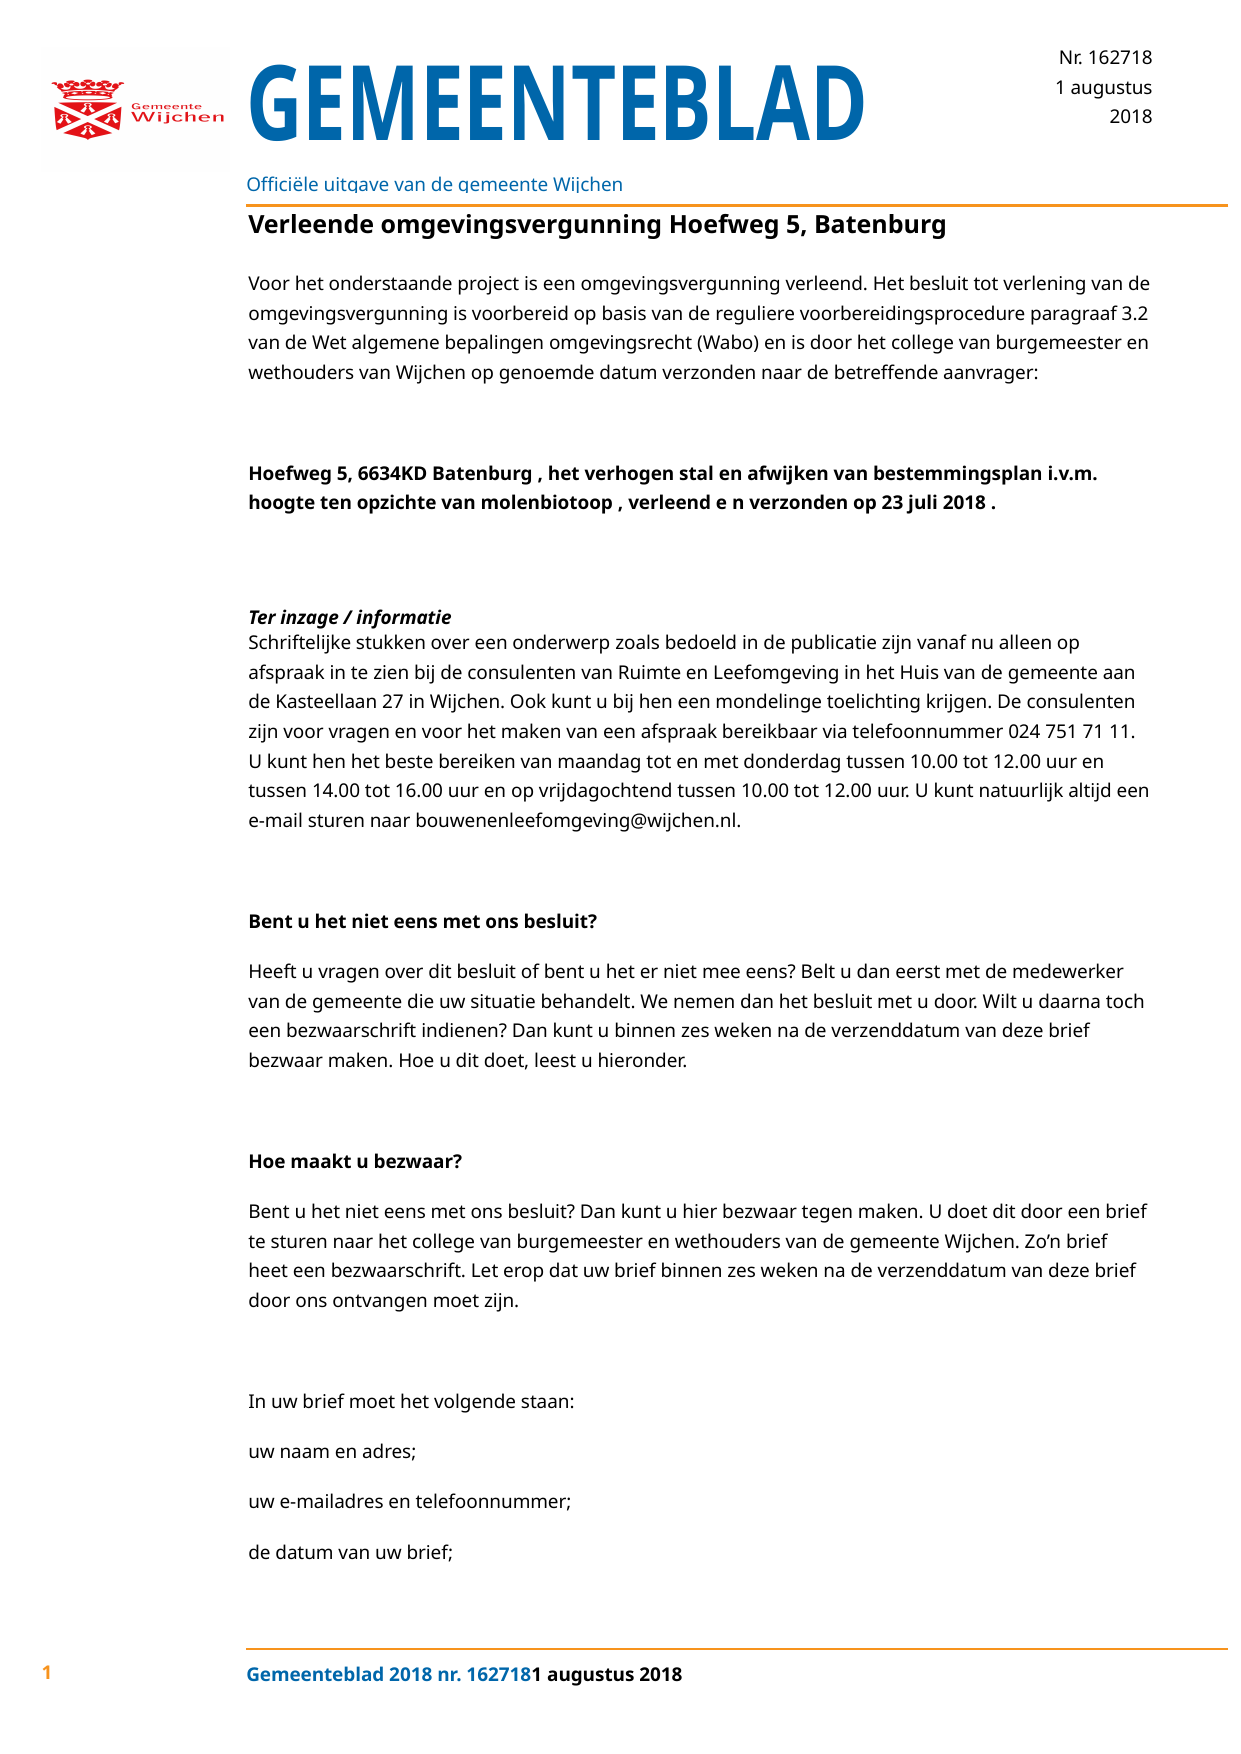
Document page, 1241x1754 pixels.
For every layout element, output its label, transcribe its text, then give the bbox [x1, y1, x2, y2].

text Schriftelijke stukken over een onderwerp zoals bedoeld in de publicatie zijn vanaf nu alleen op afspraak in te zien bij de consulenten van Ruimte en Leefomgeving in het Huis van de gemeente aan de Kasteellaan 27 in Wijchen. Ook kunt u bij hen een mondelinge toelichting krijgen. De consulenten zijn voor vragen en voor het maken van een afspraak bereikbaar via telefoonnummer 024 751 71 11. U kunt hen het beste bereiken van maandag tot en met donderdag tussen 10.00 tot 12.00 uur en tussen 14.00 tot 16.00 uur en op vrijdagochtend tussen 10.00 tot 12.00 uur. U kunt natuurlijk altijd een e-mail sturen naar bouwenenleefomgeving@wijchen.nl. [248, 629, 1152, 833]
text Ter inzage / informatie [248, 604, 1152, 629]
text Bent u het niet eens met ons besluit? Dan kunt u hier bezwaar tegen maken. U doet dit door een brief te sturen naar het college van burgemeester en wethouders van de gemeente Wijchen. Zo’n brief heet een bezwaarschrift. Let erop dat uw brief binnen zes weken na de verzenddatum van deze brief door ons ontvangen moet zijn. [248, 1198, 1152, 1313]
text uw e-mailadres en telefoonnummer; [248, 1489, 1152, 1514]
text Voor het onderstaande project is een omgevingsvergunning verleend. Het besluit tot verlening van de omgevingsvergunning is voorbereid op basis van de reguliere voorbereidingsprocedure paragraaf 3.2 van de Wet algemene bepalingen omgevingsrecht (Wabo) en is door het college van burgemeester en wethouders van Wijchen op genoemde datum verzonden naar de betreffende aanvrager: [248, 270, 1152, 385]
picture [41, 47, 231, 172]
text Hoefweg 5, 6634KD Batenburg , het verhogen stal en afwijken van bestemmingsplan i.v.m. hoogte ten opzichte van molenbiotoop , verleend e n verzonden op 23 juli 2018 . [248, 460, 1152, 515]
text de datum van uw brief; [248, 1539, 1152, 1565]
text Heeft u vragen over dit besluit of bent u het er niet mee eens? Belt u dan eerst met de medewerker van de gemeente die uw situatie behandelt. We nemen dan het besluit met u door. Wilt u daarna toch een bezwaarschrift indienen? Dan kunt u binnen zes weken na de verzenddatum van deze brief bezwaar maken. Hoe u dit doet, leest u hieronder. [248, 958, 1152, 1073]
text Hoe maakt u bezwaar? [248, 1148, 1152, 1174]
text Bent u het niet eens met ons besluit? [248, 908, 1152, 934]
text In uw brief moet het volgende staan: [248, 1388, 1152, 1414]
text Verleende omgevingsvergunning Hoefweg 5, Batenburg [248, 207, 1152, 241]
text uw naam en adres; [248, 1438, 1152, 1464]
